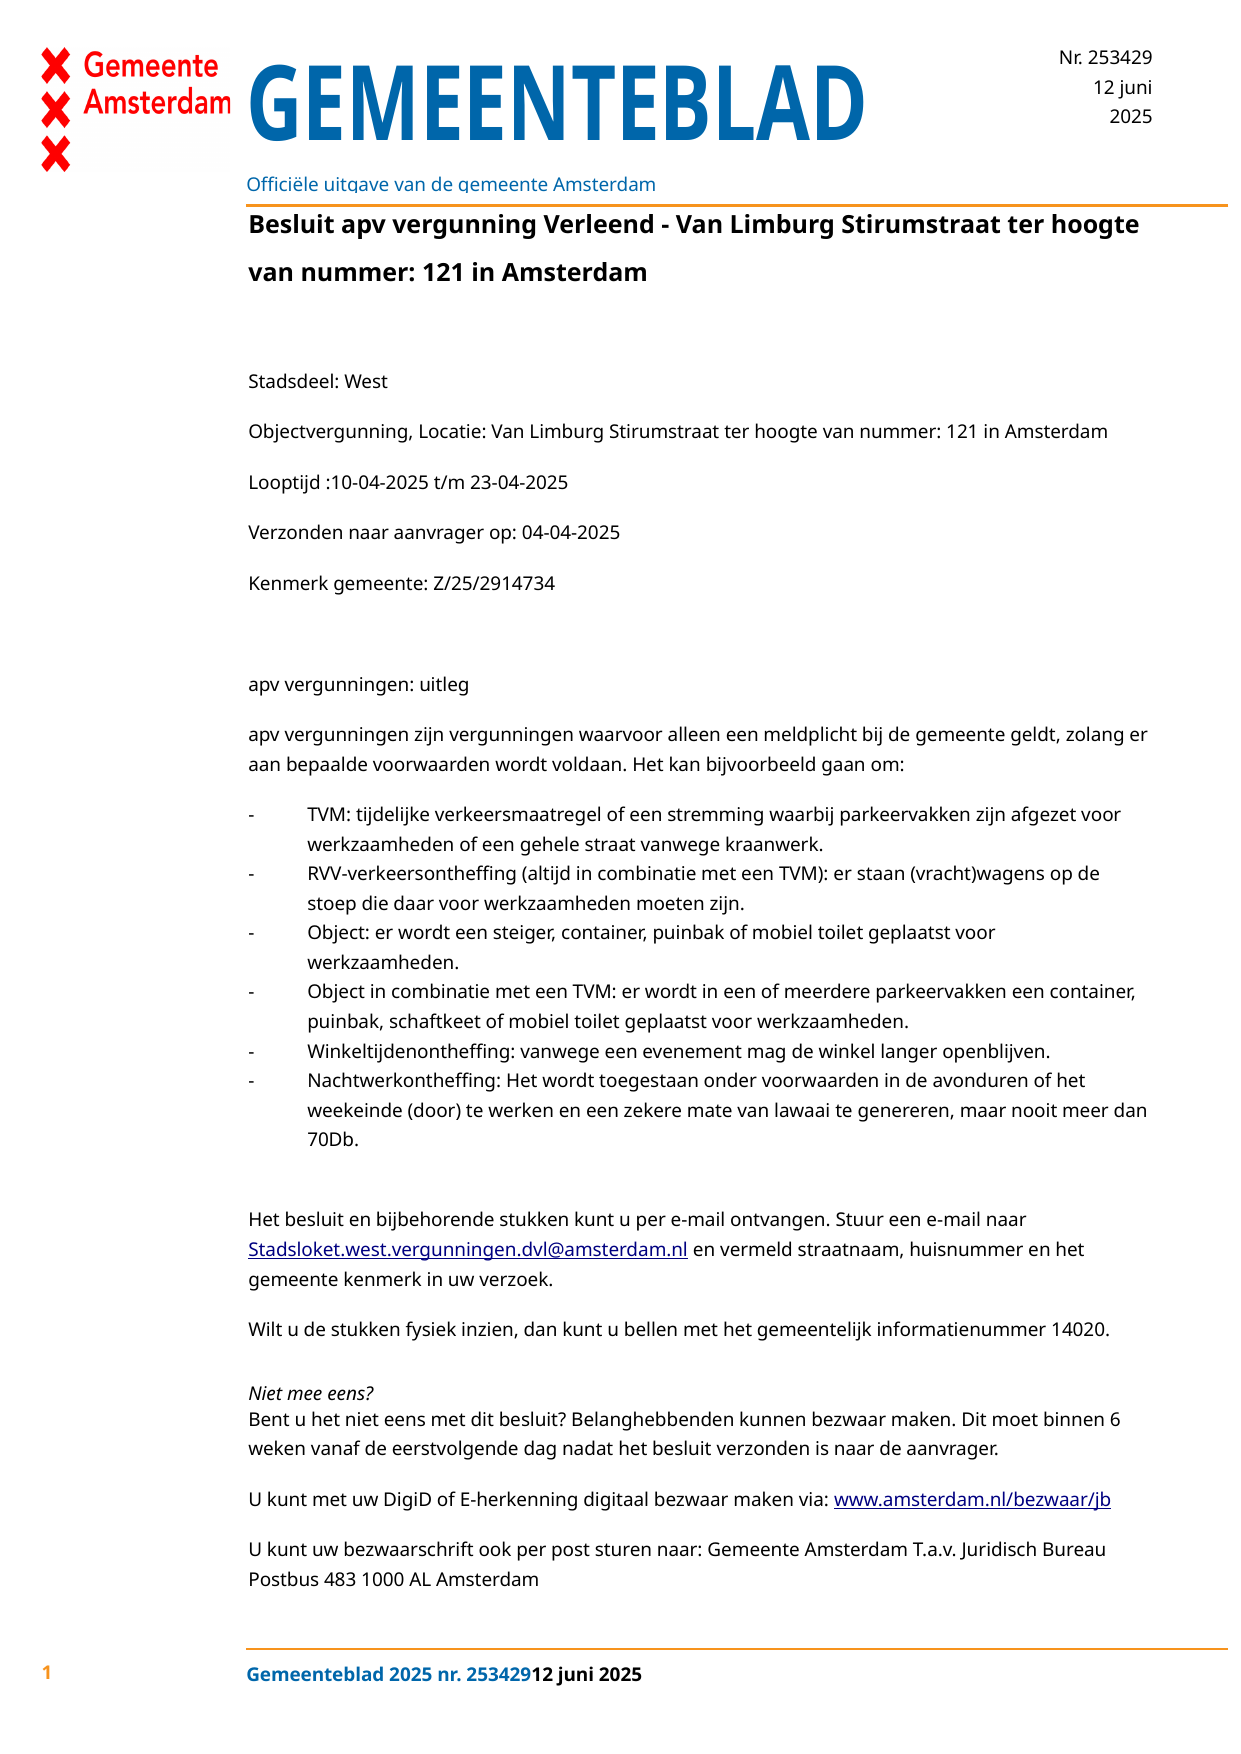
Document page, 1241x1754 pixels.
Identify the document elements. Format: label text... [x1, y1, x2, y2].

text U kunt met uw DigiD of E-herkenning digitaal bezwaar maken via: www.amsterdam.nl/bezwaar/jb [248, 1486, 1152, 1512]
text Bent u het niet eens met dit besluit? Belanghebbenden kunnen bezwaar maken. Dit moet binnen 6 weken vanaf de eerstvolgende dag nadat het besluit verzonden is naar de aanvrager. [248, 1406, 1152, 1461]
picture [41, 47, 231, 172]
text Wilt u de stukken fysiek inzien, dan kunt u bellen met het gemeentelijk informatienummer 14020. [248, 1316, 1152, 1342]
list Object: er wordt een steiger, container, puinbak of mobiel toilet geplaatst voor werkzaamheden. [248, 919, 1152, 975]
text Verzonden naar aanvrager op: 04-04-2025 [248, 519, 1152, 545]
text U kunt uw bezwaarschrift ook per post sturen naar: Gemeente Amsterdam T.a.v. Juridisch Bureau Postbus 483 1000 AL Amsterdam [248, 1536, 1152, 1592]
text Niet mee eens? [248, 1380, 1152, 1406]
text Stadsdeel: West [248, 368, 1152, 394]
text Besluit apv vergunning Verleend - Van Limburg Stirumstraat ter hoogte van nummer: 121 in Amsterdam [248, 207, 1152, 288]
list Winkeltijdenontheffing: vanwege een evenement mag de winkel langer openblijven. [248, 1038, 1152, 1064]
text Het besluit en bijbehorende stukken kunt u per e-mail ontvangen. Stuur een e-mail naar Stadsloket.west.vergunningen.dvl@amsterdam.nl en vermeld straatnaam, huisnummer en het gemeente kenmerk in uw verzoek. [248, 1207, 1152, 1292]
list TVM: tijdelijke verkeersmaatregel of een stremming waarbij parkeervakken zijn afgezet voor werkzaamheden of een gehele straat vanwege kraanwerk. [248, 801, 1152, 857]
list Nachtwerkontheffing: Het wordt toegestaan onder voorwaarden in de avonduren of het weekeinde (door) te werken en een zekere mate van lawaai te genereren, maar nooit meer dan 70Db. [248, 1067, 1152, 1152]
text Kenmerk gemeente: Z/25/2914734 [248, 570, 1152, 596]
text Looptijd :10-04-2025 t/m 23-04-2025 [248, 469, 1152, 495]
list RVV-verkeersontheffing (altijd in combinatie met een TVM): er staan (vracht)wagens op de stoep die daar voor werkzaamheden moeten zijn. [248, 860, 1152, 916]
list Object in combinatie met een TVM: er wordt in een of meerdere parkeervakken een container, puinbak, schaftkeet of mobiel toilet geplaatst voor werkzaamheden. [248, 979, 1152, 1034]
text apv vergunningen: uitleg [248, 671, 1152, 697]
text apv vergunningen zijn vergunningen waarvoor alleen een meldplicht bij de gemeente geldt, zolang er aan bepaalde voorwaarden wordt voldaan. Het kan bijvoorbeeld gaan om: [248, 721, 1152, 777]
text Objectvergunning, Locatie: Van Limburg Stirumstraat ter hoogte van nummer: 121 in Amsterdam [248, 419, 1152, 444]
